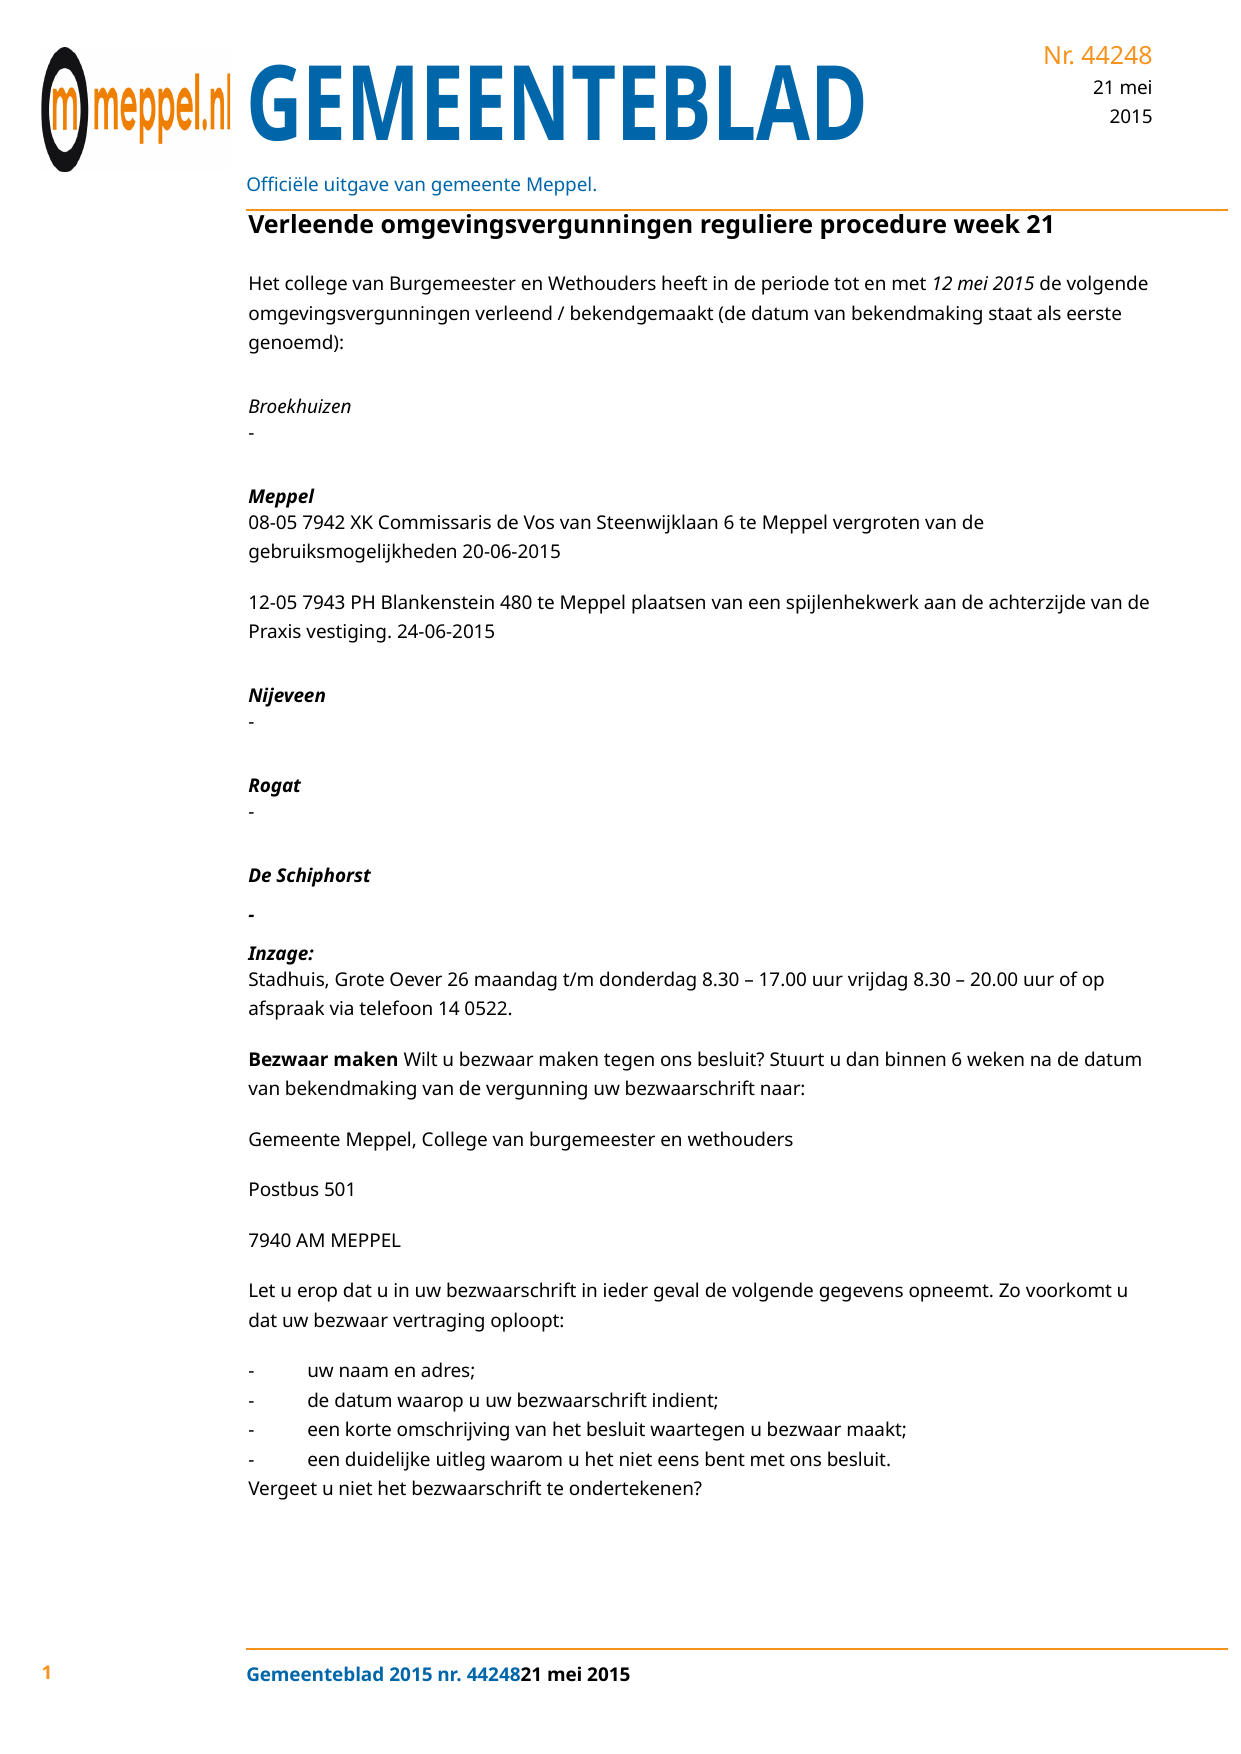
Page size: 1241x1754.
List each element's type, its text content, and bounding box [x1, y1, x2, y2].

text Meppel [248, 483, 1152, 509]
text Inzage: [248, 940, 1152, 966]
text Bezwaar maken Wilt u bezwaar maken tegen ons besluit? Stuurt u dan binnen 6 weken na de datum van bekendmaking van de vergunning uw bezwaarschrift naar: [248, 1046, 1152, 1101]
text Let u erop dat u in uw bezwaarschrift in ieder geval de volgende gegevens opneemt. Zo voorkomt u dat uw bezwaar vertraging oploopt: [248, 1277, 1152, 1333]
list de datum waarop u uw bezwaarschrift indient; [248, 1387, 1152, 1413]
list een korte omschrijving van het besluit waartegen u bezwaar maakt; [248, 1416, 1152, 1442]
text Postbus 501 [248, 1176, 1152, 1202]
text 12-05 7943 PH Blankenstein 480 te Meppel plaatsen van een spijlenhekwerk aan de achterzijde van de Praxis vestiging. 24-06-2015 [248, 589, 1152, 644]
text - [248, 708, 1152, 734]
text Stadhuis, Grote Oever 26 maandag t/m donderdag 8.30 – 17.00 uur vrijdag 8.30 – 20.00 uur of op afspraak via telefoon 14 0522. [248, 966, 1152, 1021]
text 7940 AM MEPPEL [248, 1227, 1152, 1253]
text Verleende omgevingsvergunningen reguliere procedure week 21 [248, 211, 1152, 241]
picture [41, 47, 231, 172]
text Het college van Burgemeester en Wethouders heeft in de periode tot en met 12 mei 2015 de volgende omgevingsvergunningen verleend / bekendgemaakt (de datum van bekendmaking staat als eerste genoemd): [248, 270, 1152, 355]
text Rogat [248, 772, 1152, 798]
list een duidelijke uitleg waarom u het niet eens bent met ons besluit. [248, 1446, 1152, 1472]
list uw naam en adres; [248, 1357, 1152, 1383]
text - [248, 901, 1152, 927]
text Broekhuizen [248, 393, 1152, 419]
text Nijeveen [248, 682, 1152, 708]
text Gemeente Meppel, College van burgemeester en wethouders [248, 1126, 1152, 1152]
text De Schiphorst [248, 862, 1152, 887]
text - [248, 419, 1152, 445]
text Vergeet u niet het bezwaarschrift te ondertekenen? [248, 1476, 1152, 1501]
text - [248, 798, 1152, 823]
text 08-05 7942 XK Commissaris de Vos van Steenwijklaan 6 te Meppel vergroten van de gebruiksmogelijkheden 20-06-2015 [248, 509, 1152, 564]
